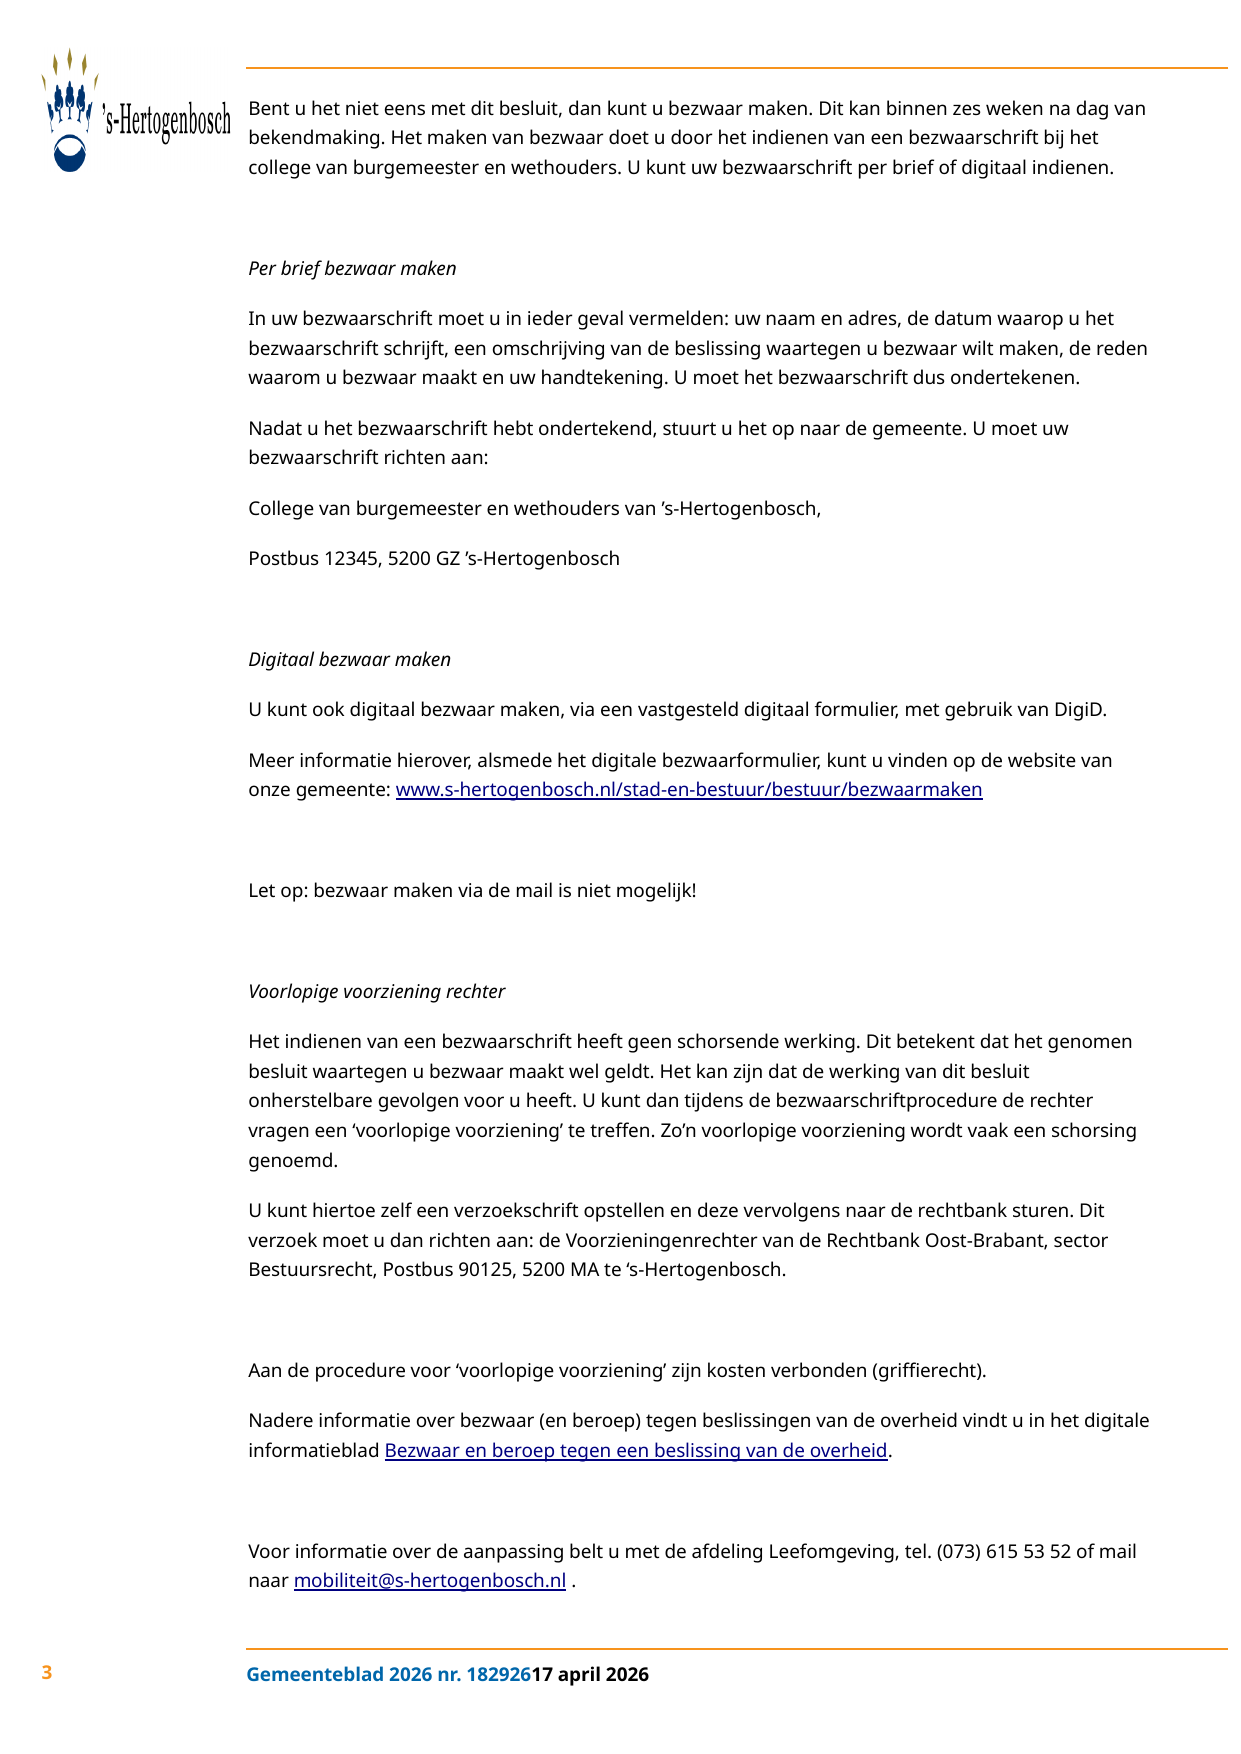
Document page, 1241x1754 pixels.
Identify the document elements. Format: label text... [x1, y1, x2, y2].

text Meer informatie hierover, alsmede het digitale bezwaarformulier, kunt u vinden op de website van onze gemeente: www.s-hertogenbosch.nl/stad-en-bestuur/bestuur/bezwaarmaken [248, 747, 1152, 802]
text U kunt ook digitaal bezwaar maken, via een vastgesteld digitaal formulier, met gebruik van DigiD. [248, 696, 1152, 722]
text Digitaal bezwaar maken [248, 646, 1152, 672]
text Let op: bezwaar maken via de mail is niet mogelijk! [248, 877, 1152, 903]
picture [41, 47, 231, 172]
text Postbus 12345, 5200 GZ ’s-Hertogenbosch [248, 545, 1152, 571]
text Voorlopige voorziening rechter [248, 978, 1152, 1004]
text Nadere informatie over bezwaar (en beroep) tegen beslissingen van de overheid vindt u in het digitale informatieblad Bezwaar en beroep tegen een beslissing van de overheid. [248, 1408, 1152, 1463]
text Aan de procedure voor ‘voorlopige voorziening’ zijn kosten verbonden (griffierecht). [248, 1357, 1152, 1383]
text Per brief bezwaar maken [248, 255, 1152, 281]
text Het indienen van een bezwaarschrift heeft geen schorsende werking. Dit betekent dat het genomen besluit waartegen u bezwaar maakt wel geldt. Het kan zijn dat de werking van dit besluit onherstelbare gevolgen voor u heeft. U kunt dan tijdens de bezwaarschriftprocedure de rechter vragen een ‘voorlopige voorziening’ te treffen. Zo’n voorlopige voorziening wordt vaak een schorsing genoemd. [248, 1028, 1152, 1173]
text Bent u het niet eens met dit besluit, dan kunt u bezwaar maken. Dit kan binnen zes weken na dag van bekendmaking. Het maken van bezwaar doet u door het indienen van een bezwaarschrift bij het college van burgemeester en wethouders. U kunt uw bezwaarschrift per brief of digitaal indienen. [248, 95, 1152, 180]
text U kunt hiertoe zelf een verzoekschrift opstellen en deze vervolgens naar de rechtbank sturen. Dit verzoek moet u dan richten aan: de Voorzieningenrechter van de Rechtbank Oost-Brabant, sector Bestuursrecht, Postbus 90125, 5200 MA te ‘s-Hertogenbosch. [248, 1197, 1152, 1282]
text In uw bezwaarschrift moet u in ieder geval vermelden: uw naam en adres, de datum waarop u het bezwaarschrift schrijft, een omschrijving van de beslissing waartegen u bezwaar wilt maken, de reden waarom u bezwaar maakt en uw handtekening. U moet het bezwaarschrift dus ondertekenen. [248, 305, 1152, 390]
text Nadat u het bezwaarschrift hebt ondertekend, stuurt u het op naar de gemeente. U moet uw bezwaarschrift richten aan: [248, 415, 1152, 470]
text College van burgemeester en wethouders van ’s-Hertogenbosch, [248, 495, 1152, 521]
text Voor informatie over de aanpassing belt u met de afdeling Leefomgeving, tel. (073) 615 53 52 of mail naar mobiliteit@s-hertogenbosch.nl . [248, 1538, 1152, 1593]
